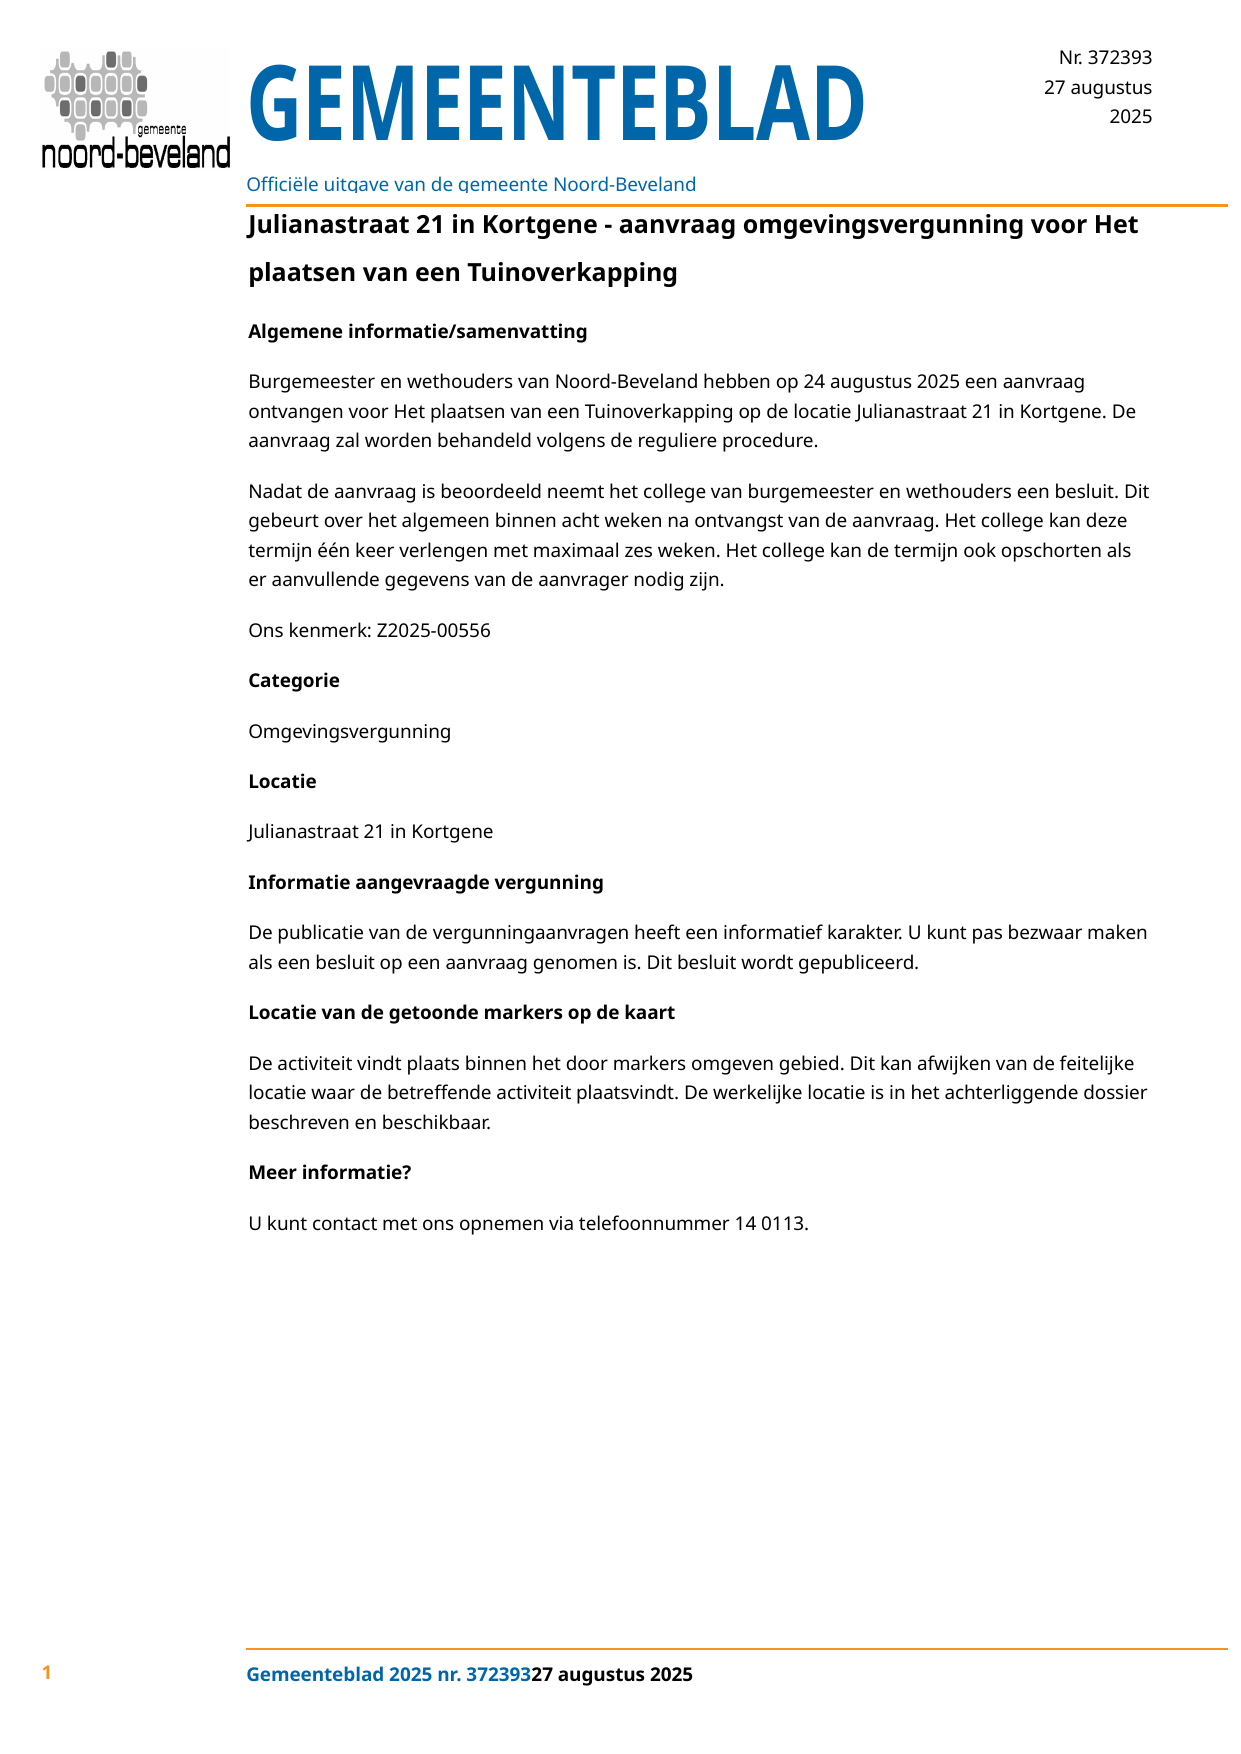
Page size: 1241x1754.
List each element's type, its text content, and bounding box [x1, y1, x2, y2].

text Julianastraat 21 in Kortgene - aanvraag omgevingsvergunning voor Het plaatsen van een Tuinoverkapping [248, 207, 1152, 288]
text Ons kenmerk: Z2025-00556 [248, 617, 1152, 643]
text De activiteit vindt plaats binnen het door markers omgeven gebied. Dit kan afwijken van de feitelijke locatie waar de betreffende activiteit plaatsvindt. De werkelijke locatie is in het achterliggende dossier beschreven en beschikbaar. [248, 1050, 1152, 1135]
text Julianastraat 21 in Kortgene [248, 819, 1152, 844]
text Informatie aangevraagde vergunning [248, 869, 1152, 895]
picture [41, 47, 231, 172]
text Categorie [248, 667, 1152, 693]
text Locatie van de getoonde markers op de kaart [248, 999, 1152, 1025]
text Algemene informatie/samenvatting [248, 318, 1152, 344]
text Nadat de aanvraag is beoordeeld neemt het college van burgemeester en wethouders een besluit. Dit gebeurt over het algemeen binnen acht weken na ontvangst van de aanvraag. Het college kan deze termijn één keer verlengen met maximaal zes weken. Het college kan de termijn ook opschorten als er aanvullende gegevens van de aanvrager nodig zijn. [248, 478, 1152, 592]
text Meer informatie? [248, 1159, 1152, 1185]
text U kunt contact met ons opnemen via telefoonnummer 14 0113. [248, 1210, 1152, 1236]
text De publicatie van de vergunningaanvragen heeft een informatief karakter. U kunt pas bezwaar maken als een besluit op een aanvraag genomen is. Dit besluit wordt gepubliceerd. [248, 919, 1152, 975]
text Locatie [248, 768, 1152, 794]
text Burgemeester en wethouders van Noord-Beveland hebben op 24 augustus 2025 een aanvraag ontvangen voor Het plaatsen van een Tuinoverkapping op de locatie Julianastraat 21 in Kortgene. De aanvraag zal worden behandeld volgens de reguliere procedure. [248, 368, 1152, 453]
text Omgevingsvergunning [248, 718, 1152, 744]
